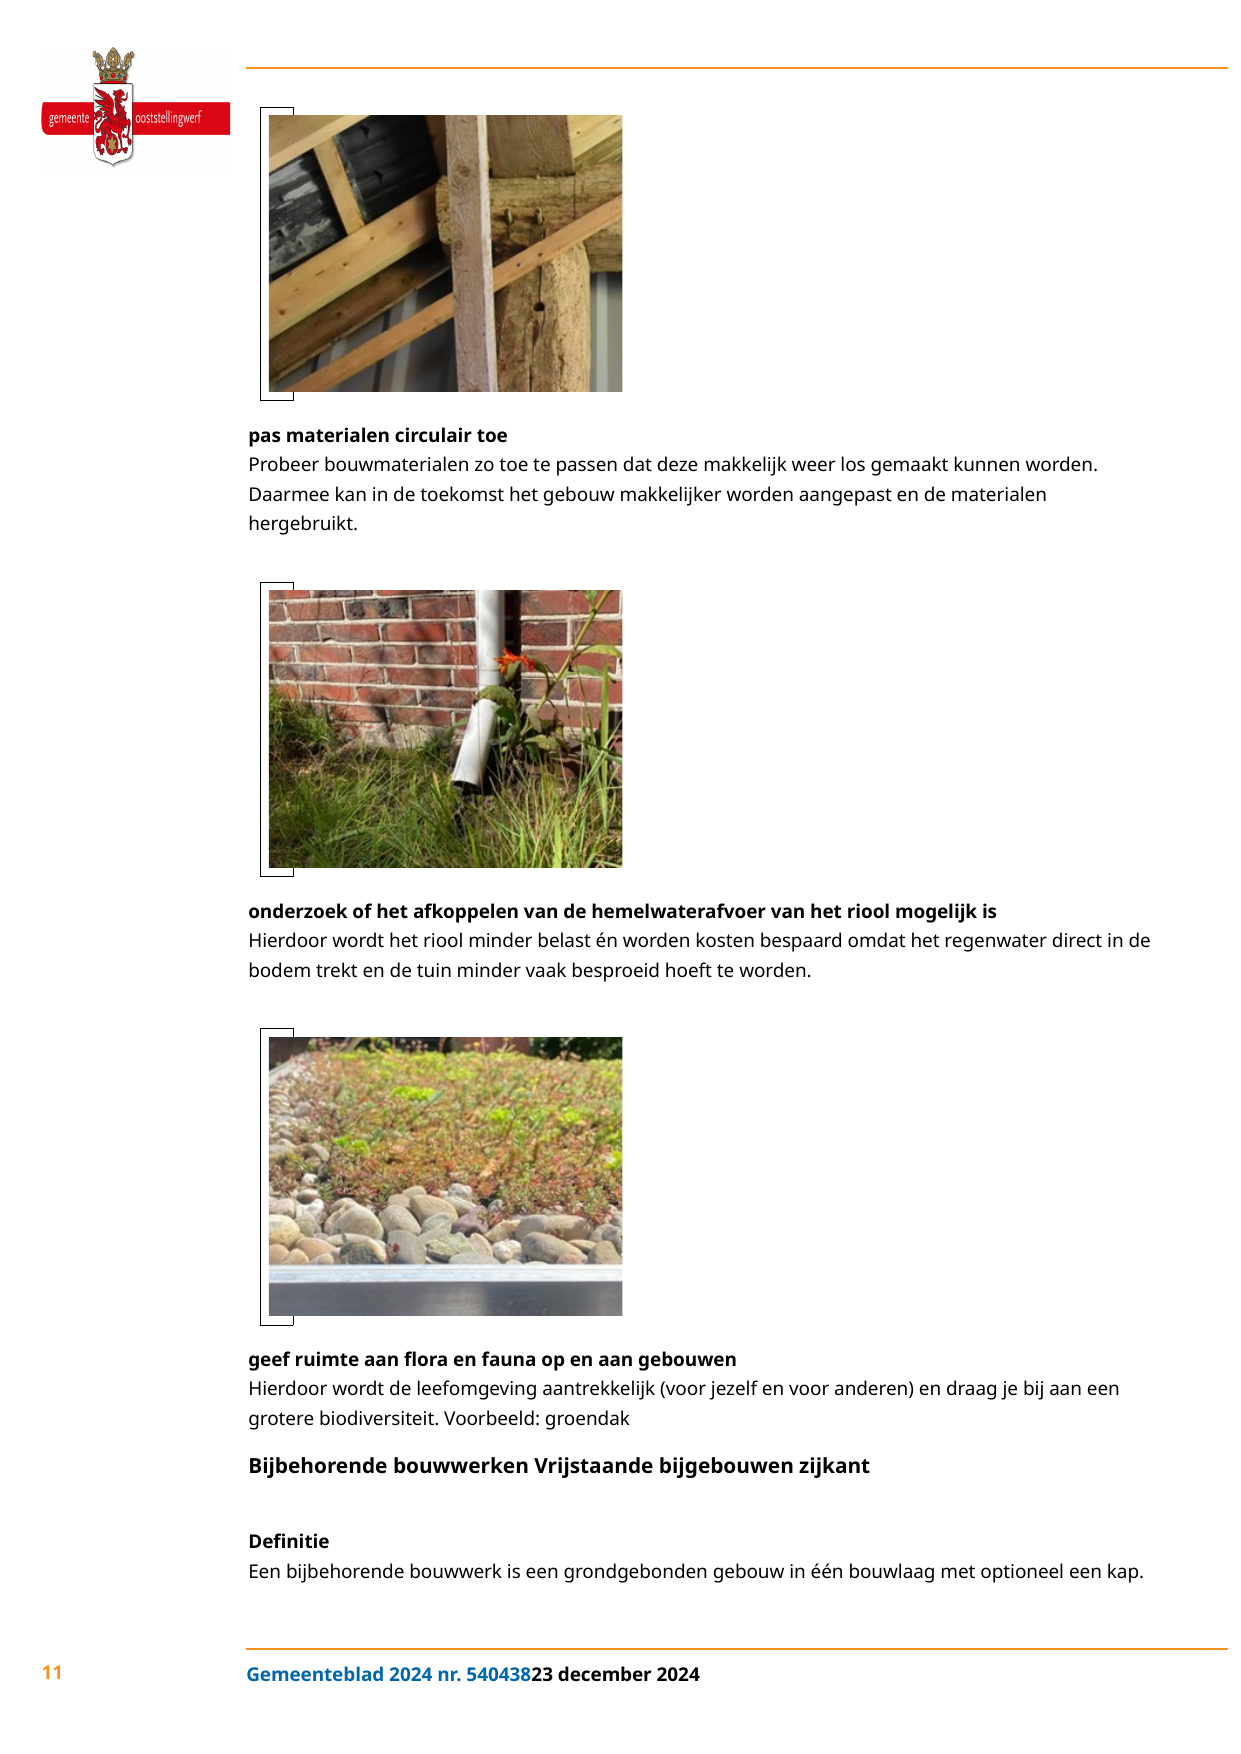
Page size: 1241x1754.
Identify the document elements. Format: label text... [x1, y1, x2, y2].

picture [268, 1037, 623, 1316]
text geef ruimte aan flora en fauna op en aan gebouwen [248, 1346, 1152, 1372]
picture [41, 47, 231, 172]
text Hierdoor wordt het riool minder belast én worden kosten bespaard omdat het regenwater direct in de bodem trekt en de tuin minder vaak besproeid hoeft te worden. [248, 927, 1152, 983]
text Een bijbehorende bouwwerk is een grondgebonden gebouw in één bouwlaag met optioneel een kap. [248, 1558, 1152, 1584]
text Bijbehorende bouwwerken Vrijstaande bijgebouwen zijkant [248, 1451, 1152, 1479]
picture [268, 115, 623, 392]
text onderzoek of het afkoppelen van de hemelwaterafvoer van het riool mogelijk is [248, 898, 1152, 923]
text pas materialen circulair toe [248, 422, 1152, 447]
picture [268, 590, 623, 868]
text Hierdoor wordt de leefomgeving aantrekkelijk (voor jezelf en voor anderen) en draag je bij aan een grotere biodiversiteit. Voorbeeld: groendak [248, 1376, 1152, 1431]
text Probeer bouwmaterialen zo toe te passen dat deze makkelijk weer los gemaakt kunnen worden. Daarmee kan in de toekomst het gebouw makkelijker worden aangepast en de materialen hergebruikt. [248, 451, 1152, 536]
text Definitie [248, 1528, 1152, 1554]
